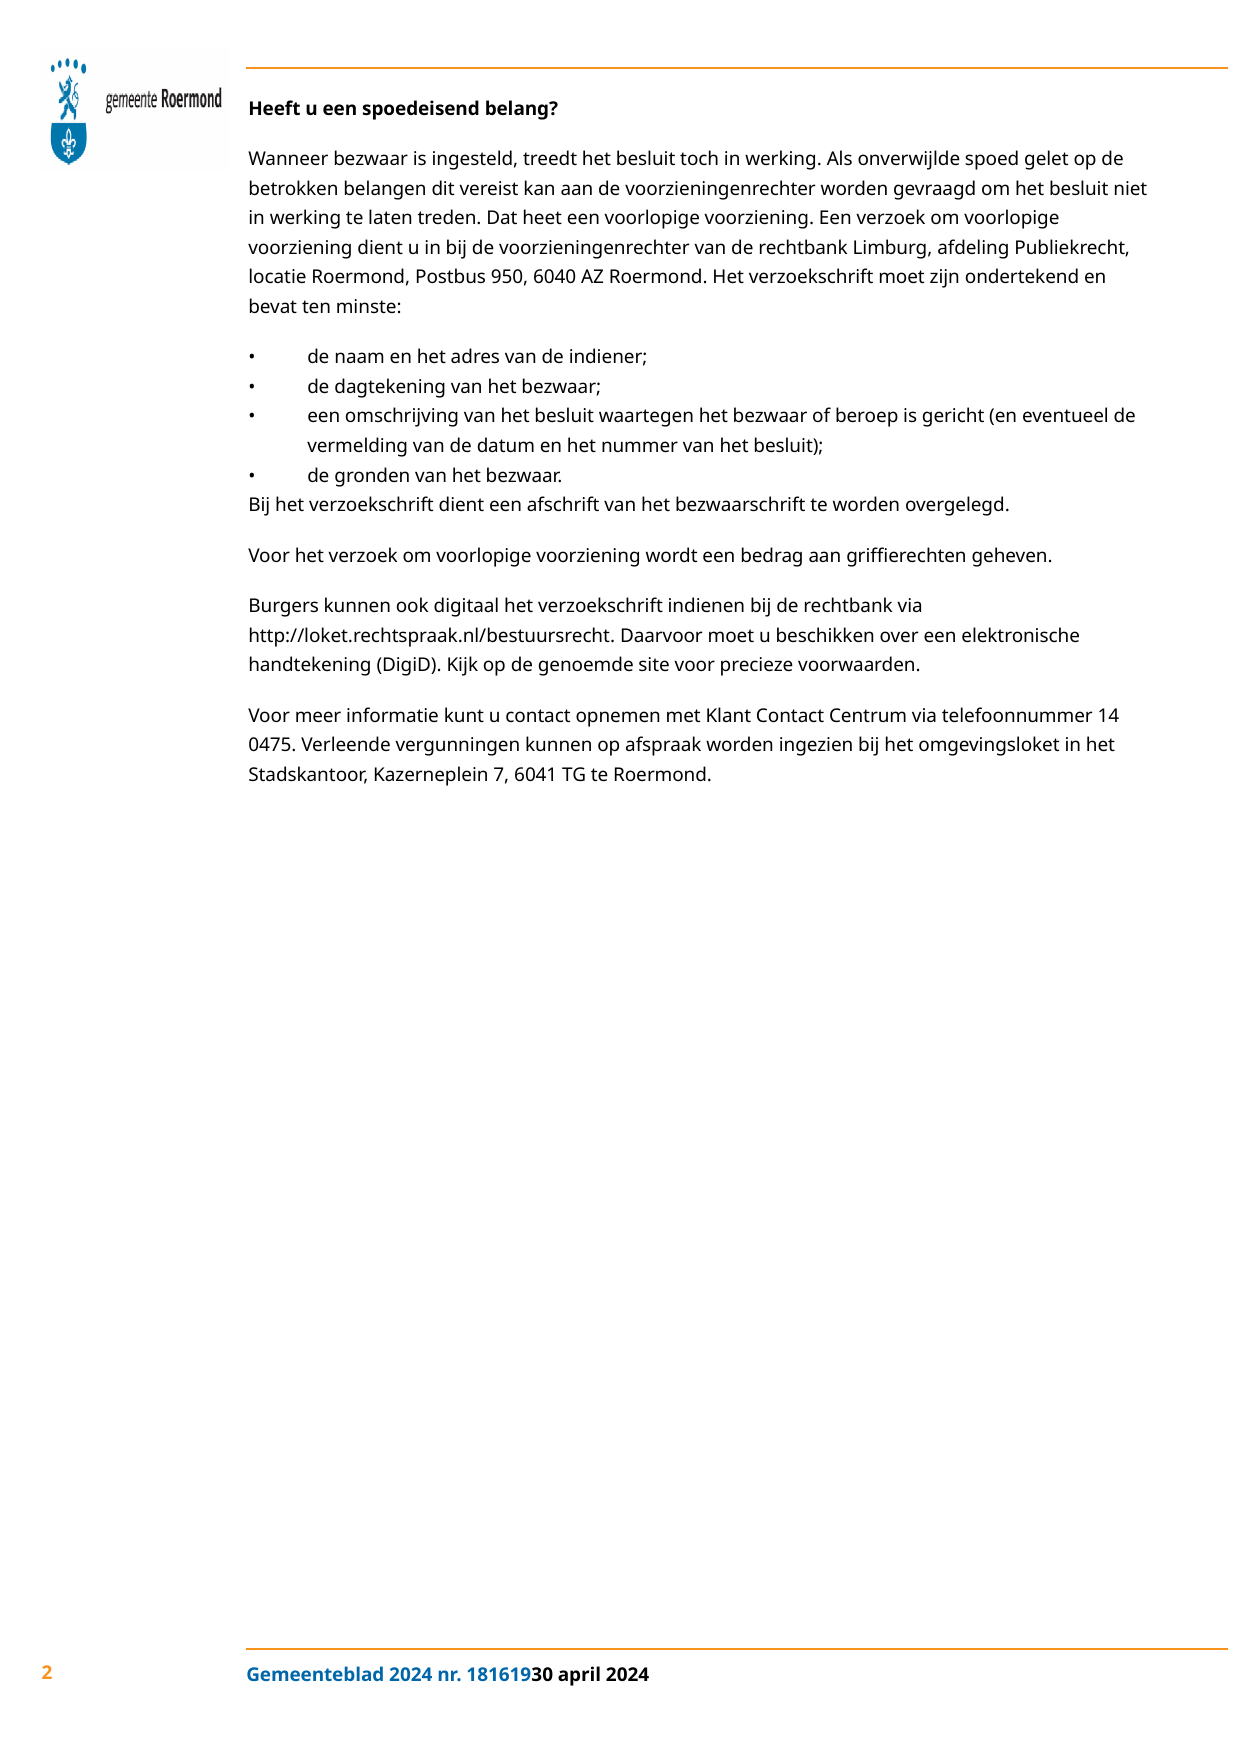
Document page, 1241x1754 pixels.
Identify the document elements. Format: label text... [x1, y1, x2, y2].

text Wanneer bezwaar is ingesteld, treedt het besluit toch in werking. Als onverwijlde spoed gelet op de betrokken belangen dit vereist kan aan de voorzieningenrechter worden gevraagd om het besluit niet in werking te laten treden. Dat heet een voorlopige voorziening. Een verzoek om voorlopige voorziening dient u in bij de voorzieningenrechter van de rechtbank Limburg, afdeling Publiekrecht, locatie Roermond, Postbus 950, 6040 AZ Roermond. Het verzoekschrift moet zijn ondertekend en bevat ten minste: [248, 145, 1152, 319]
list een omschrijving van het besluit waartegen het bezwaar of beroep is gericht (en eventueel de vermelding van de datum en het nummer van het besluit); [248, 403, 1152, 458]
text Voor meer informatie kunt u contact opnemen met Klant Contact Centrum via telefoonnummer 14 0475. Verleende vergunningen kunnen op afspraak worden ingezien bij het omgevingsloket in het Stadskantoor, Kazerneplein 7, 6041 TG te Roermond. [248, 702, 1152, 787]
text Voor het verzoek om voorlopige voorziening wordt een bedrag aan griffierechten geheven. [248, 542, 1152, 568]
text Heeft u een spoedeisend belang? [248, 95, 1152, 121]
list de gronden van het bezwaar. [248, 462, 1152, 488]
text Bij het verzoekschrift dient een afschrift van het bezwaarschrift te worden overgelegd. [248, 491, 1152, 517]
picture [41, 47, 231, 172]
list de naam en het adres van de indiener; [248, 343, 1152, 369]
text Burgers kunnen ook digitaal het verzoekschrift indienen bij de rechtbank via http://loket.rechtspraak.nl/bestuursrecht. Daarvoor moet u beschikken over een elektronische handtekening (DigiD). Kijk op de genoemde site voor precieze voorwaarden. [248, 592, 1152, 677]
list de dagtekening van het bezwaar; [248, 373, 1152, 399]
